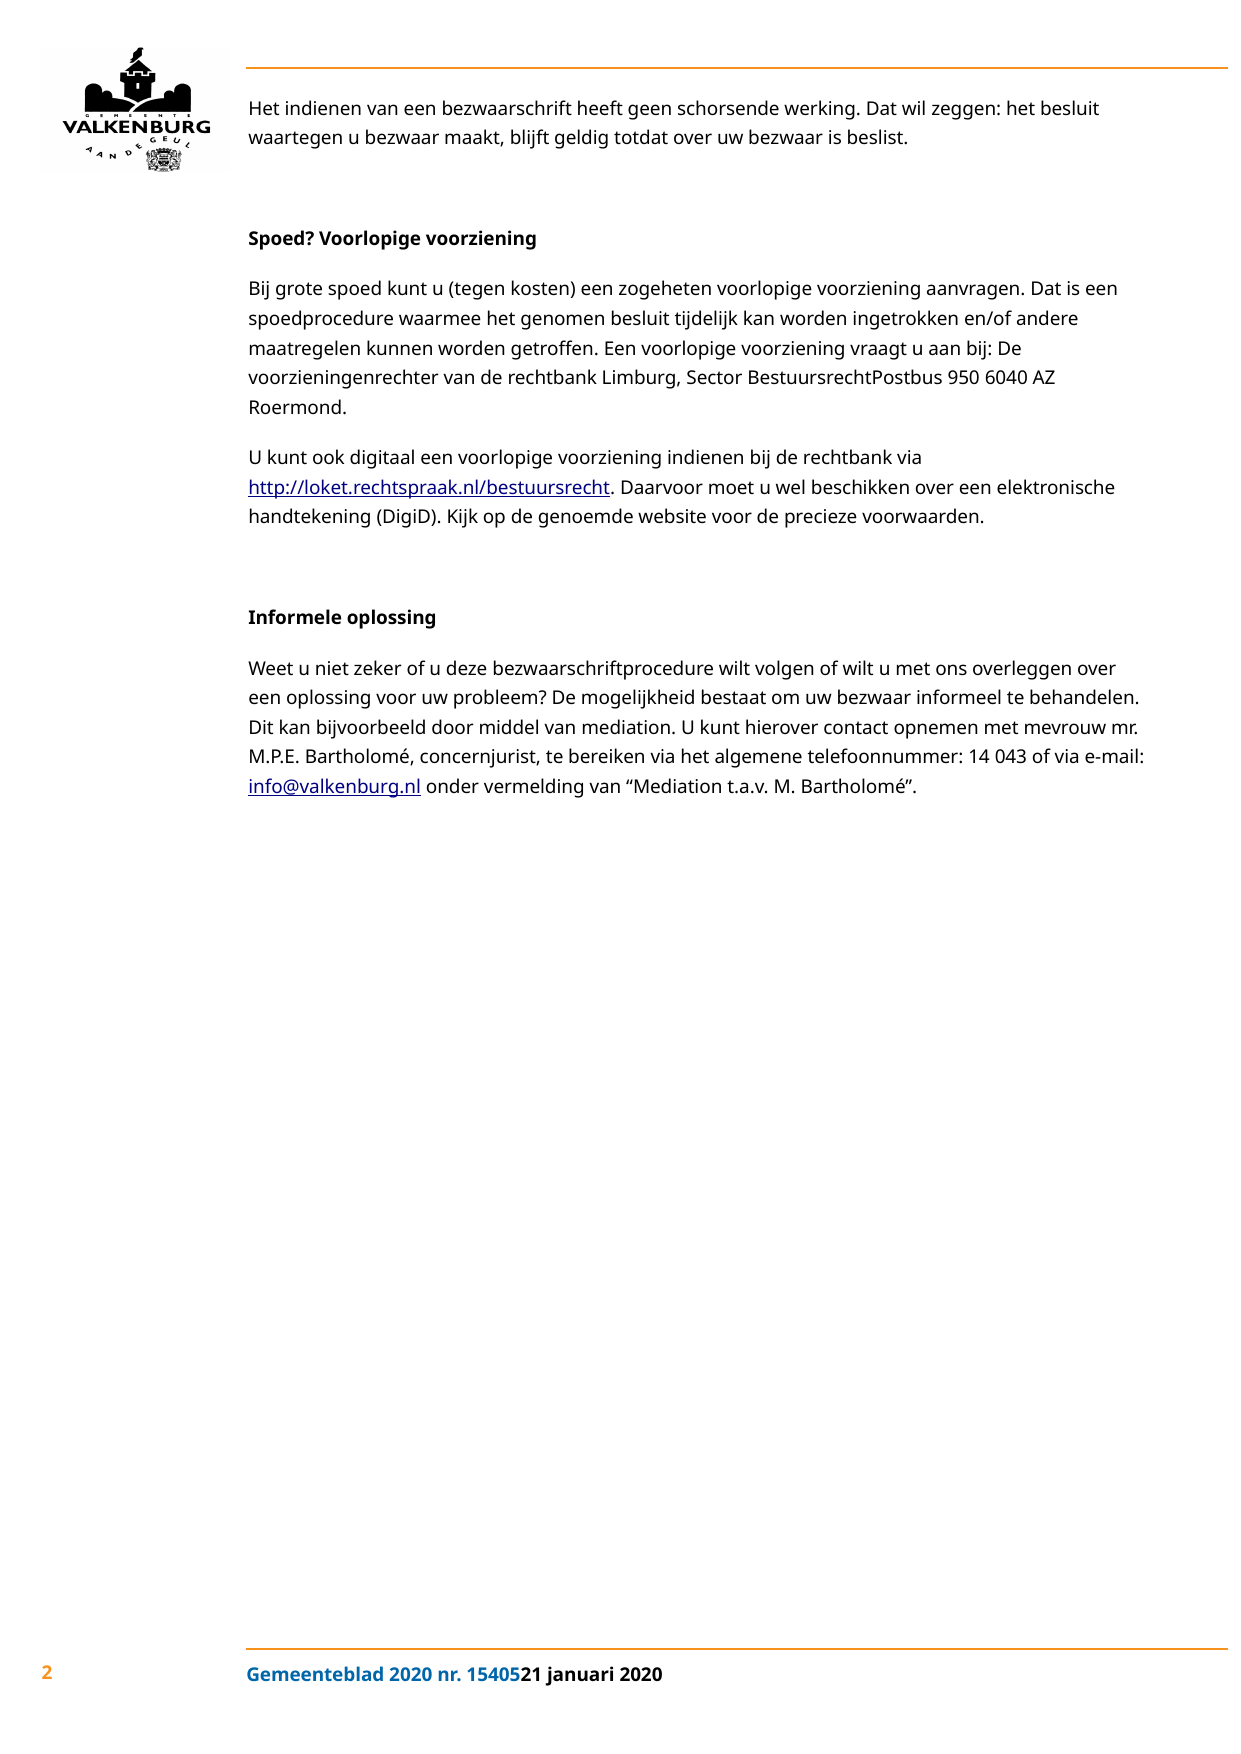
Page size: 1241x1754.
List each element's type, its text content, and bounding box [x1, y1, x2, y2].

picture [41, 47, 231, 172]
text U kunt ook digitaal een voorlopige voorziening indienen bij de rechtbank via http://loket.rechtspraak.nl/bestuursrecht. Daarvoor moet u wel beschikken over een elektronische handtekening (DigiD). Kijk op de genoemde website voor de precieze voorwaarden. [248, 444, 1152, 529]
text Bij grote spoed kunt u (tegen kosten) een zogeheten voorlopige voorziening aanvragen. Dat is een spoedprocedure waarmee het genomen besluit tijdelijk kan worden ingetrokken en/of andere maatregelen kunnen worden getroffen. Een voorlopige voorziening vraagt u aan bij: De voorzieningenrechter van de rechtbank Limburg, Sector BestuursrechtPostbus 950 6040 AZ Roermond. [248, 276, 1152, 420]
text Weet u niet zeker of u deze bezwaarschriftprocedure wilt volgen of wilt u met ons overleggen over een oplossing voor uw probleem? De mogelijkheid bestaat om uw bezwaar informeel te behandelen. Dit kan bijvoorbeeld door middel van mediation. U kunt hierover contact opnemen met mevrouw mr. M.P.E. Bartholomé, concernjurist, te bereiken via het algemene telefoonnummer: 14 043 of via e-mail: info@valkenburg.nl onder vermelding van “Mediation t.a.v. M. Bartholomé”. [248, 655, 1152, 799]
text Het indienen van een bezwaarschrift heeft geen schorsende werking. Dat wil zeggen: het besluit waartegen u bezwaar maakt, blijft geldig totdat over uw bezwaar is beslist. [248, 95, 1152, 150]
text Informele oplossing [248, 604, 1152, 630]
text Spoed? Voorlopige voorziening [248, 225, 1152, 251]
